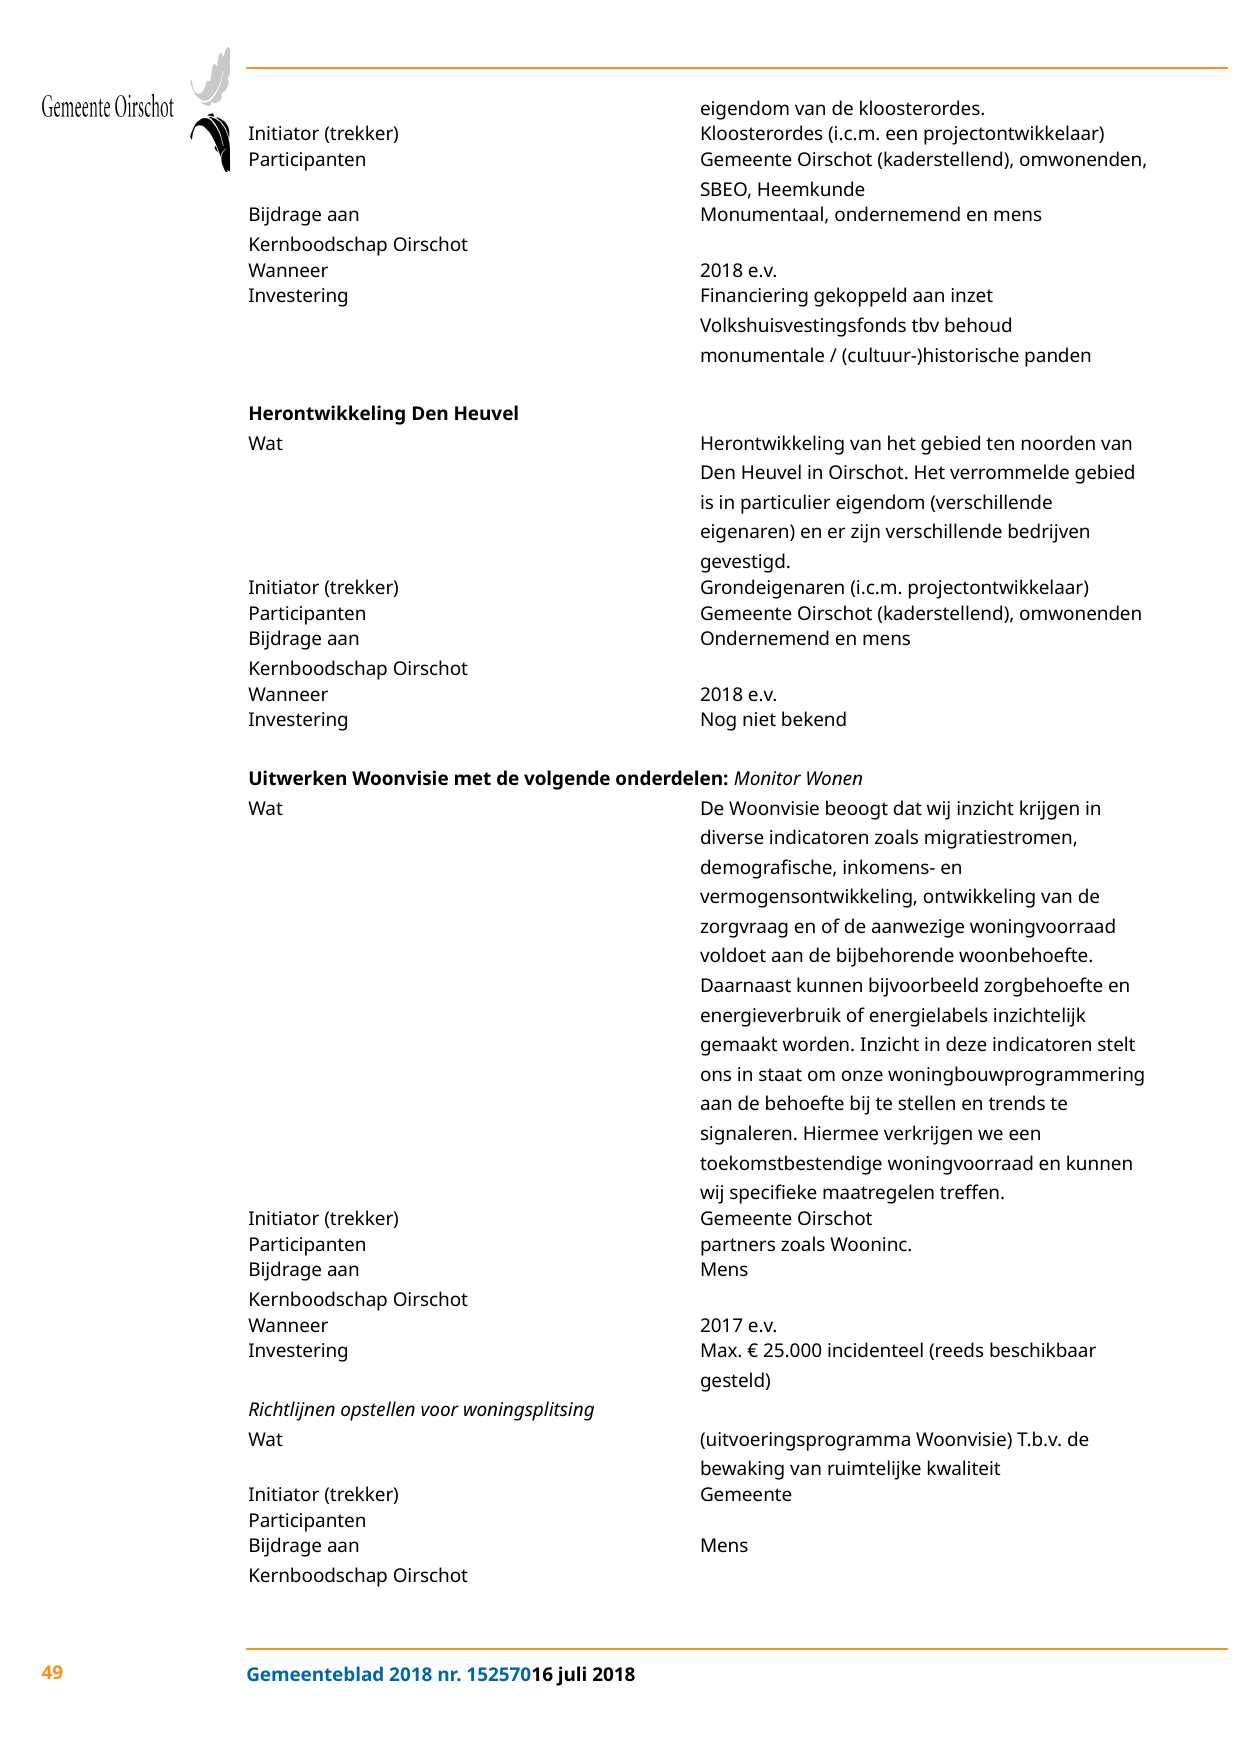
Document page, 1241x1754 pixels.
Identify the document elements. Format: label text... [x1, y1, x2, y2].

table_header Wat [248, 1426, 700, 1481]
table_cell 2017 e.v. [700, 1312, 1152, 1338]
table_cell Mens [700, 1533, 1152, 1588]
table_cell Grondeigenaren (i.c.m. projectontwikkelaar) [700, 574, 1152, 600]
table_cell Participanten [248, 1507, 700, 1533]
text Herontwikkeling Den Heuvel [248, 400, 1152, 426]
table_cell Investering [248, 283, 700, 367]
table_cell Kloosterordes (i.c.m. een projectontwikkelaar) [700, 121, 1152, 146]
text Uitwerken Woonvisie met de volgende onderdelen: Monitor Wonen [248, 765, 1152, 791]
table_cell Initiator (trekker) [248, 121, 700, 146]
table_cell Initiator (trekker) [248, 1205, 700, 1231]
table_cell Participanten [248, 600, 700, 626]
table_cell Initiator (trekker) [248, 574, 700, 600]
table_cell Participanten [248, 146, 700, 202]
table_header Wat [248, 430, 700, 574]
table_cell Mens [700, 1257, 1152, 1312]
text Richtlijnen opstellen voor woningsplitsing [248, 1396, 1152, 1422]
table_cell Gemeente [700, 1481, 1152, 1507]
table_header (uitvoeringsprogramma Woonvisie) T.b.v. de bewaking van ruimtelijke kwaliteit [700, 1426, 1152, 1481]
table_cell partners zoals Wooninc. [700, 1231, 1152, 1257]
table_header De Woonvisie beoogt dat wij inzicht krijgen in diverse indicatoren zoals migratiestromen, demografische, inkomens- en vermogensontwikkeling, ontwikkeling van de zorgvraag en of de aanwezige woningvoorraad voldoet aan de bijbehorende woonbehoefte. Daarnaast kunnen bijvoorbeeld zorgbehoefte en energieverbruik of energielabels inzichtelijk gemaakt worden. Inzicht in deze indicatoren stelt ons in staat om onze woningbouwprogrammering aan de behoefte bij te stellen en trends te signaleren. Hiermee verkrijgen we een toekomstbestendige woningvoorraad en kunnen wij specifieke maatregelen treffen. [700, 795, 1152, 1205]
table_header Wat [248, 795, 700, 1205]
table_cell Wanneer [248, 257, 700, 283]
table_cell Wanneer [248, 681, 700, 707]
table_cell Bijdrage aan Kernboodschap Oirschot [248, 1533, 700, 1588]
table_cell Max. € 25.000 incidenteel (reeds beschikbaar gesteld) [700, 1338, 1152, 1393]
table_header eigendom van de kloosterordes. [700, 95, 1152, 121]
table_header Herontwikkeling van het gebied ten noorden van Den Heuvel in Oirschot. Het verrommelde gebied is in particulier eigendom (verschillende eigenaren) en er zijn verschillende bedrijven gevestigd. [700, 430, 1152, 574]
table_cell Initiator (trekker) [248, 1481, 700, 1507]
table_cell Financiering gekoppeld aan inzet Volkshuisvestingsfonds tbv behoud monumentale / (cultuur-)historische panden [700, 283, 1152, 367]
table_cell Bijdrage aan Kernboodschap Oirschot [248, 1257, 700, 1312]
table_header [248, 95, 700, 121]
table_cell Gemeente Oirschot [700, 1205, 1152, 1231]
table_cell Nog niet bekend [700, 707, 1152, 732]
table_cell Investering [248, 1338, 700, 1393]
picture [41, 47, 231, 172]
table_cell Participanten [248, 1231, 700, 1257]
table_cell Gemeente Oirschot (kaderstellend), omwonenden [700, 600, 1152, 626]
table_cell Investering [248, 707, 700, 732]
table_cell Bijdrage aan Kernboodschap Oirschot [248, 202, 700, 257]
table_cell 2018 e.v. [700, 257, 1152, 283]
table_cell Monumentaal, ondernemend en mens [700, 202, 1152, 257]
table_cell [700, 1507, 1152, 1533]
table_cell Wanneer [248, 1312, 700, 1338]
table_cell Ondernemend en mens [700, 626, 1152, 681]
table_cell Gemeente Oirschot (kaderstellend), omwonenden, SBEO, Heemkunde [700, 146, 1152, 202]
table_cell 2018 e.v. [700, 681, 1152, 707]
table_cell Bijdrage aan Kernboodschap Oirschot [248, 626, 700, 681]
